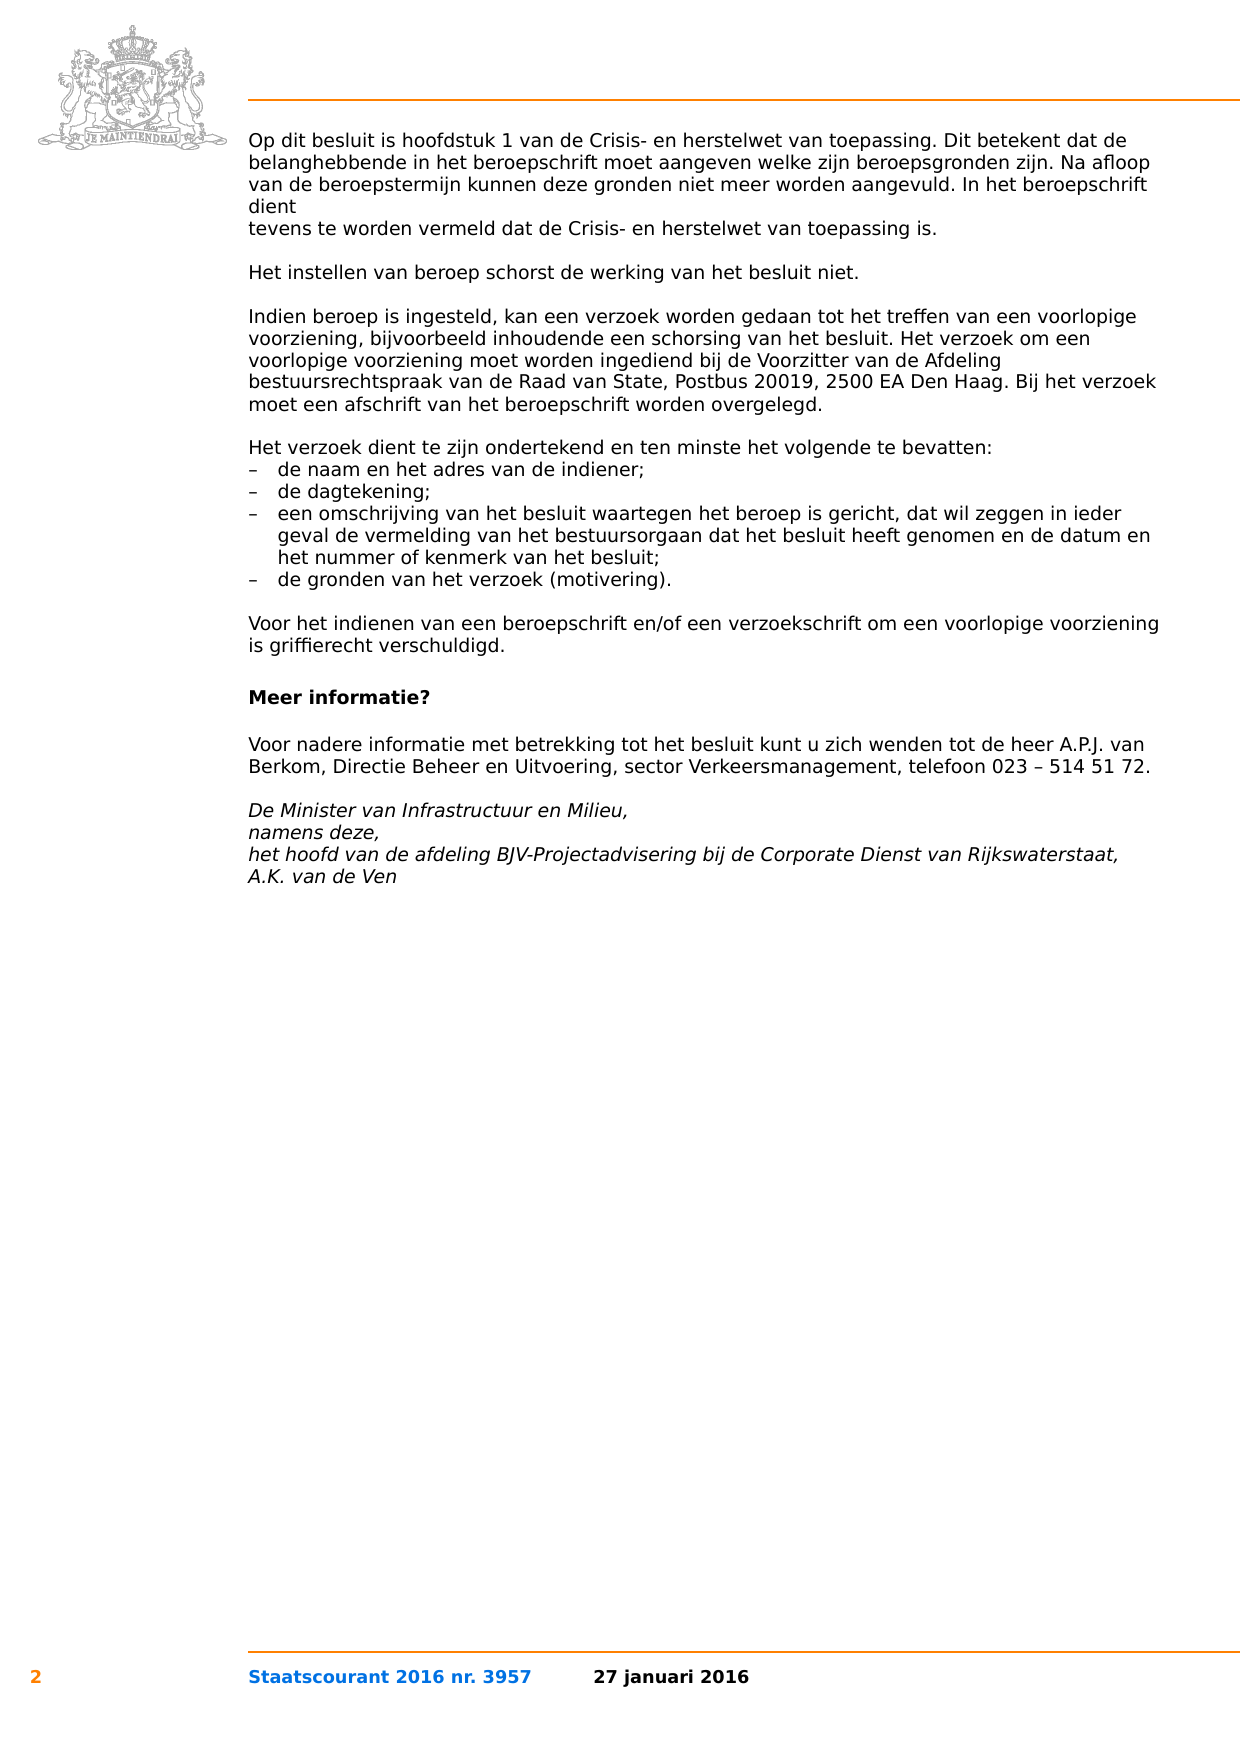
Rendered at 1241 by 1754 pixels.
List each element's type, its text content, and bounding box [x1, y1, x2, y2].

text De Minister van Infrastructuur en Milieu, namens deze, het hoofd van de afdeling BJV-Projectadvisering bij de Corporate Dienst van Rijkswaterstaat, A.K. van de Ven [248, 800, 1163, 888]
subtitle Meer informatie? [248, 687, 1163, 709]
text – de gronden van het verzoek (motivering). [248, 569, 1163, 591]
text Indien beroep is ingesteld, kan een verzoek worden gedaan tot het treffen van een voorlopige voorziening, bijvoorbeeld inhoudende een schorsing van het besluit. Het verzoek om een voorlopige voorziening moet worden ingediend bij de Voorzitter van de Afdeling bestuursrechtspraak van de Raad van State, Postbus 20019, 2500 EA Den Haag. Bij het verzoek moet een afschrift van het beroepschrift worden overgelegd. [248, 306, 1163, 415]
text Op dit besluit is hoofdstuk 1 van de Crisis- en herstelwet van toepassing. Dit betekent dat de belanghebbende in het beroepschrift moet aangeven welke zijn beroepsgronden zijn. Na afloop van de beroepstermijn kunnen deze gronden niet meer worden aangevuld. In het beroepschrift dient [248, 130, 1163, 218]
text tevens te worden vermeld dat de Crisis- en herstelwet van toepassing is. [248, 218, 1163, 240]
text – de dagtekening; [248, 481, 1163, 503]
text Het verzoek dient te zijn ondertekend en ten minste het volgende te bevatten: [248, 437, 1163, 459]
text – de naam en het adres van de indiener; [248, 459, 1163, 481]
picture [38, 25, 227, 150]
text Het instellen van beroep schorst de werking van het besluit niet. [248, 262, 1163, 284]
text Voor het indienen van een beroepschrift en/of een verzoekschrift om een voorlopige voorziening is griffierecht verschuldigd. [248, 613, 1163, 657]
text Voor nadere informatie met betrekking tot het besluit kunt u zich wenden tot de heer A.P.J. van Berkom, Directie Beheer en Uitvoering, sector Verkeersmanagement, telefoon 023 – 514 51 72. [248, 734, 1163, 778]
text – een omschrijving van het besluit waartegen het beroep is gericht, dat wil zeggen in ieder geval de vermelding van het bestuursorgaan dat het besluit heeft genomen en de datum en het nummer of kenmerk van het besluit; [248, 503, 1163, 569]
